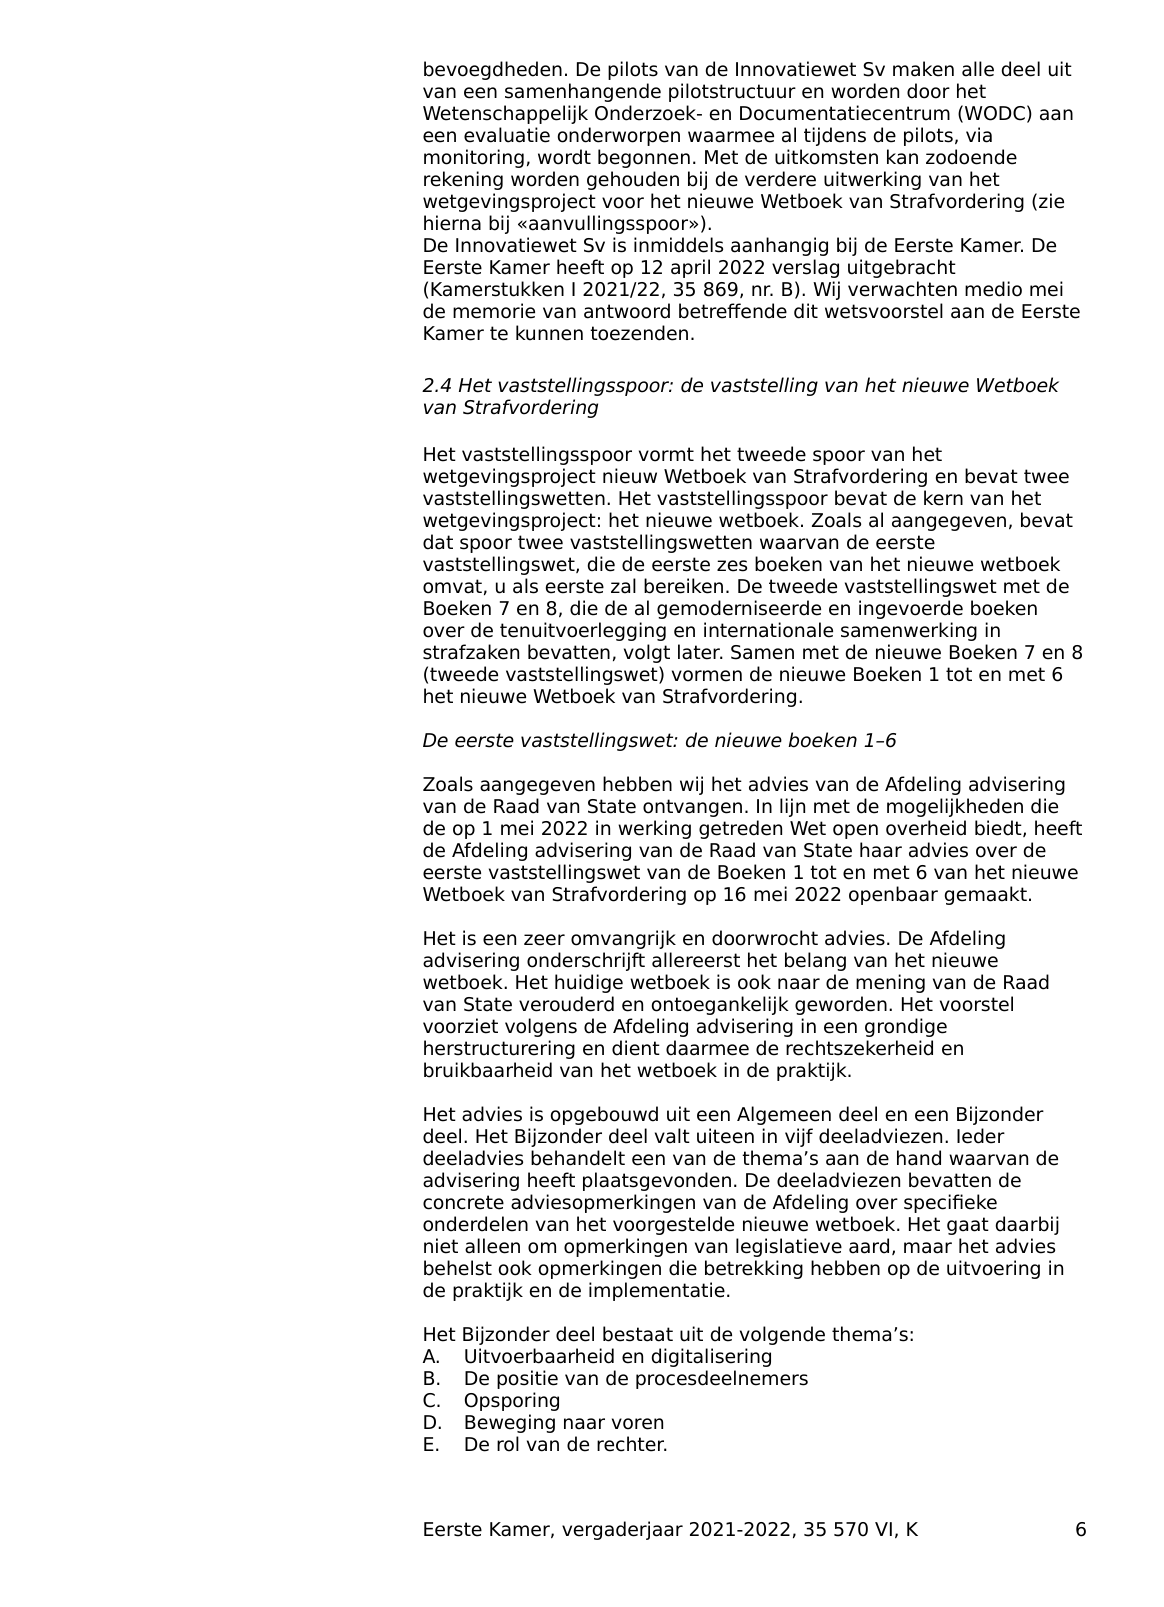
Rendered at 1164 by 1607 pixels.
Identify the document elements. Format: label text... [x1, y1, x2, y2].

text Zoals aangegeven hebben wij het advies van de Afdeling advisering van de Raad van State ontvangen. In lijn met de mogelijkheden die de op 1 mei 2022 in werking getreden Wet open overheid biedt, heeft de Afdeling advisering van de Raad van State haar advies over de eerste vaststellingswet van de Boeken 1 tot en met 6 van het nieuwe Wetboek van Strafvordering op 16 mei 2022 openbaar gemaakt. [422, 774, 1087, 906]
text bevoegdheden. De pilots van de Innovatiewet Sv maken alle deel uit van een samenhangende pilotstructuur en worden door het Wetenschappelijk Onderzoek- en Documentatiecentrum (WODC) aan een evaluatie onderworpen waarmee al tijdens de pilots, via monitoring, wordt begonnen. Met de uitkomsten kan zodoende rekening worden gehouden bij de verdere uitwerking van het wetgevingsproject voor het nieuwe Wetboek van Strafvordering (zie hierna bij «aanvullingsspoor»). [422, 59, 1087, 235]
text De Innovatiewet Sv is inmiddels aanhangig bij de Eerste Kamer. De Eerste Kamer heeft op 12 april 2022 verslag uitgebracht (Kamerstukken I 2021/22, 35 869, nr. B). Wij verwachten medio mei de memorie van antwoord betreffende dit wetsvoorstel aan de Eerste Kamer te kunnen toezenden. [422, 235, 1087, 345]
text D. Beweging naar voren [422, 1412, 1087, 1434]
subtitle De eerste vaststellingswet: de nieuwe boeken 1–6 [422, 730, 1087, 752]
text E. De rol van de rechter. [422, 1434, 1087, 1456]
subtitle 2.4 Het vaststellingsspoor: de vaststelling van het nieuwe Wetboek van Strafvordering [422, 375, 1087, 419]
text B. De positie van de procesdeelnemers [422, 1368, 1087, 1390]
text A. Uitvoerbaarheid en digitalisering [422, 1346, 1087, 1368]
text C. Opsporing [422, 1390, 1087, 1412]
text Het advies is opgebouwd uit een Algemeen deel en een Bijzonder deel. Het Bijzonder deel valt uiteen in vijf deeladviezen. Ieder deeladvies behandelt een van de thema’s aan de hand waarvan de advisering heeft plaatsgevonden. De deeladviezen bevatten de concrete adviesopmerkingen van de Afdeling over specifieke onderdelen van het voorgestelde nieuwe wetboek. Het gaat daarbij niet alleen om opmerkingen van legislatieve aard, maar het advies behelst ook opmerkingen die betrekking hebben op de uitvoering in de praktijk en de implementatie. [422, 1104, 1087, 1302]
text Het Bijzonder deel bestaat uit de volgende thema’s: [422, 1324, 1087, 1346]
text Het is een zeer omvangrijk en doorwrocht advies. De Afdeling advisering onderschrijft allereerst het belang van het nieuwe wetboek. Het huidige wetboek is ook naar de mening van de Raad van State verouderd en ontoegankelijk geworden. Het voorstel voorziet volgens de Afdeling advisering in een grondige herstructurering en dient daarmee de rechtszekerheid en bruikbaarheid van het wetboek in de praktijk. [422, 928, 1087, 1082]
text Het vaststellingsspoor vormt het tweede spoor van het wetgevingsproject nieuw Wetboek van Strafvordering en bevat twee vaststellingswetten. Het vaststellingsspoor bevat de kern van het wetgevingsproject: het nieuwe wetboek. Zoals al aangegeven, bevat dat spoor twee vaststellingswetten waarvan de eerste vaststellingswet, die de eerste zes boeken van het nieuwe wetboek omvat, u als eerste zal bereiken. De tweede vaststellingswet met de Boeken 7 en 8, die de al gemoderniseerde en ingevoerde boeken over de tenuitvoerlegging en internationale samenwerking in strafzaken bevatten, volgt later. Samen met de nieuwe Boeken 7 en 8 (tweede vaststellingswet) vormen de nieuwe Boeken 1 tot en met 6 het nieuwe Wetboek van Strafvordering. [422, 444, 1087, 707]
